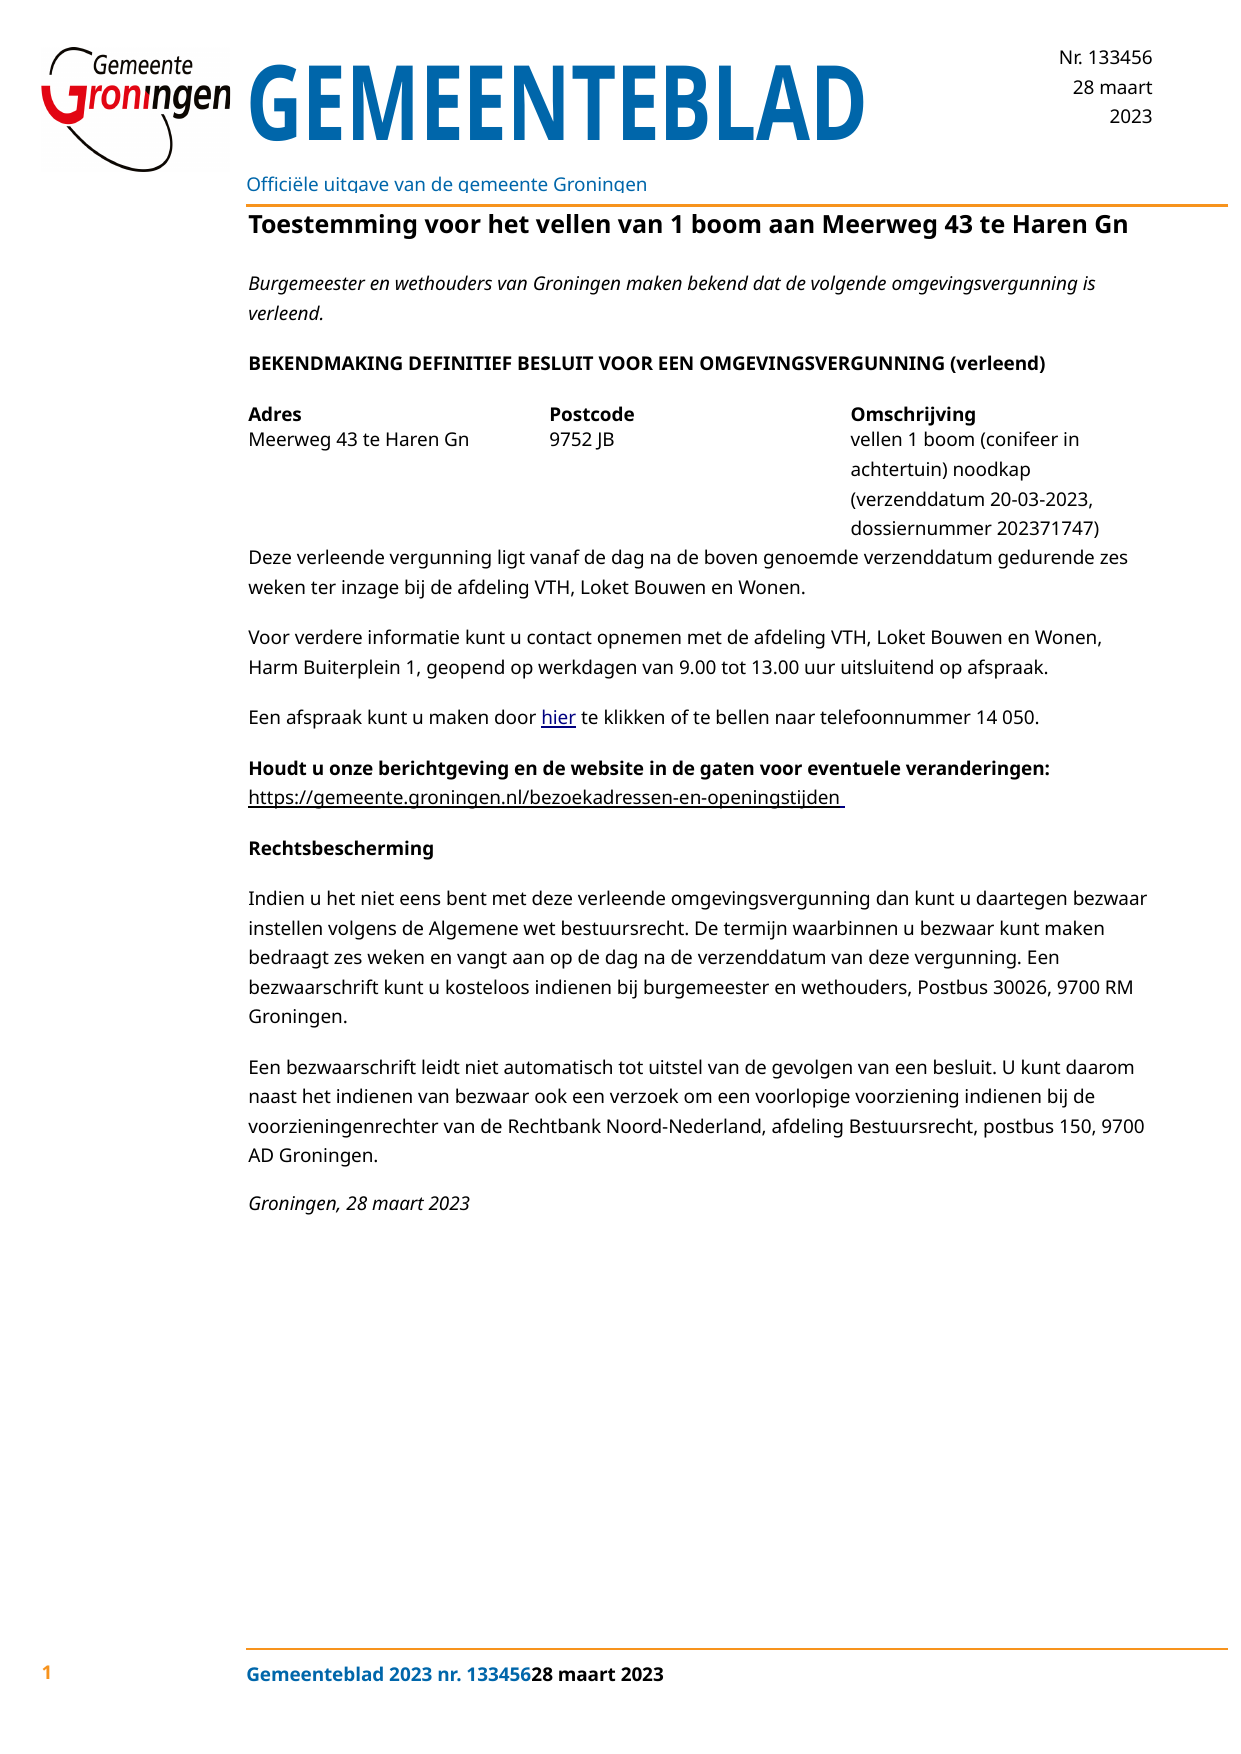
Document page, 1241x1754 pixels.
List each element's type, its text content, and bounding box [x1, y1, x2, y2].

text BEKENDMAKING DEFINITIEF BESLUIT VOOR EEN OMGEVINGSVERGUNNING (verleend) [248, 350, 1152, 376]
table_header Postcode [549, 401, 850, 427]
text Indien u het niet eens bent met deze verleende omgevingsvergunning dan kunt u daartegen bezwaar instellen volgens de Algemene wet bestuursrecht. De termijn waarbinnen u bezwaar kunt maken bedraagt zes weken en vangt aan op de dag na de verzenddatum van deze vergunning. Een bezwaarschrift kunt u kosteloos indienen bij burgemeester en wethouders, Postbus 30026, 9700 RM Groningen. [248, 885, 1152, 1029]
text Houdt u onze berichtgeving en de website in de gaten voor eventuele veranderingen: https://gemeente.groningen.nl/bezoekadressen-en-openingstijden [248, 755, 1152, 810]
text Groningen, 28 maart 2023 [248, 1190, 1152, 1216]
table_cell vellen 1 boom (conifeer in achtertuin) noodkap (verzenddatum 20-03-2023, dossiernummer 202371747) [850, 427, 1152, 541]
table_header Omschrijving [850, 401, 1152, 427]
picture [41, 47, 231, 172]
text Rechtsbescherming [248, 835, 1152, 860]
table_cell 9752 JB [549, 427, 850, 541]
text Een bezwaarschrift leidt niet automatisch tot uitstel van de gevolgen van een besluit. U kunt daarom naast het indienen van bezwaar ook een verzoek om een voorlopige voorziening indienen bij de voorzieningenrechter van de Rechtbank Noord-Nederland, afdeling Bestuursrecht, postbus 150, 9700 AD Groningen. [248, 1054, 1152, 1168]
text Voor verdere informatie kunt u contact opnemen met de afdeling VTH, Loket Bouwen en Wonen, Harm Buiterplein 1, geopend op werkdagen van 9.00 tot 13.00 uur uitsluitend op afspraak. [248, 624, 1152, 679]
text Burgemeester en wethouders van Groningen maken bekend dat de volgende omgevingsvergunning is verleend. [248, 270, 1152, 326]
table_header Adres [248, 401, 549, 427]
text Deze verleende vergunning ligt vanaf de dag na de boven genoemde verzenddatum gedurende zes weken ter inzage bij de afdeling VTH, Loket Bouwen en Wonen. [248, 544, 1152, 599]
text Toestemming voor het vellen van 1 boom aan Meerweg 43 te Haren Gn [248, 207, 1152, 241]
table_cell Meerweg 43 te Haren Gn [248, 427, 549, 541]
text Een afspraak kunt u maken door hier te klikken of te bellen naar telefoonnummer 14 050. [248, 704, 1152, 730]
